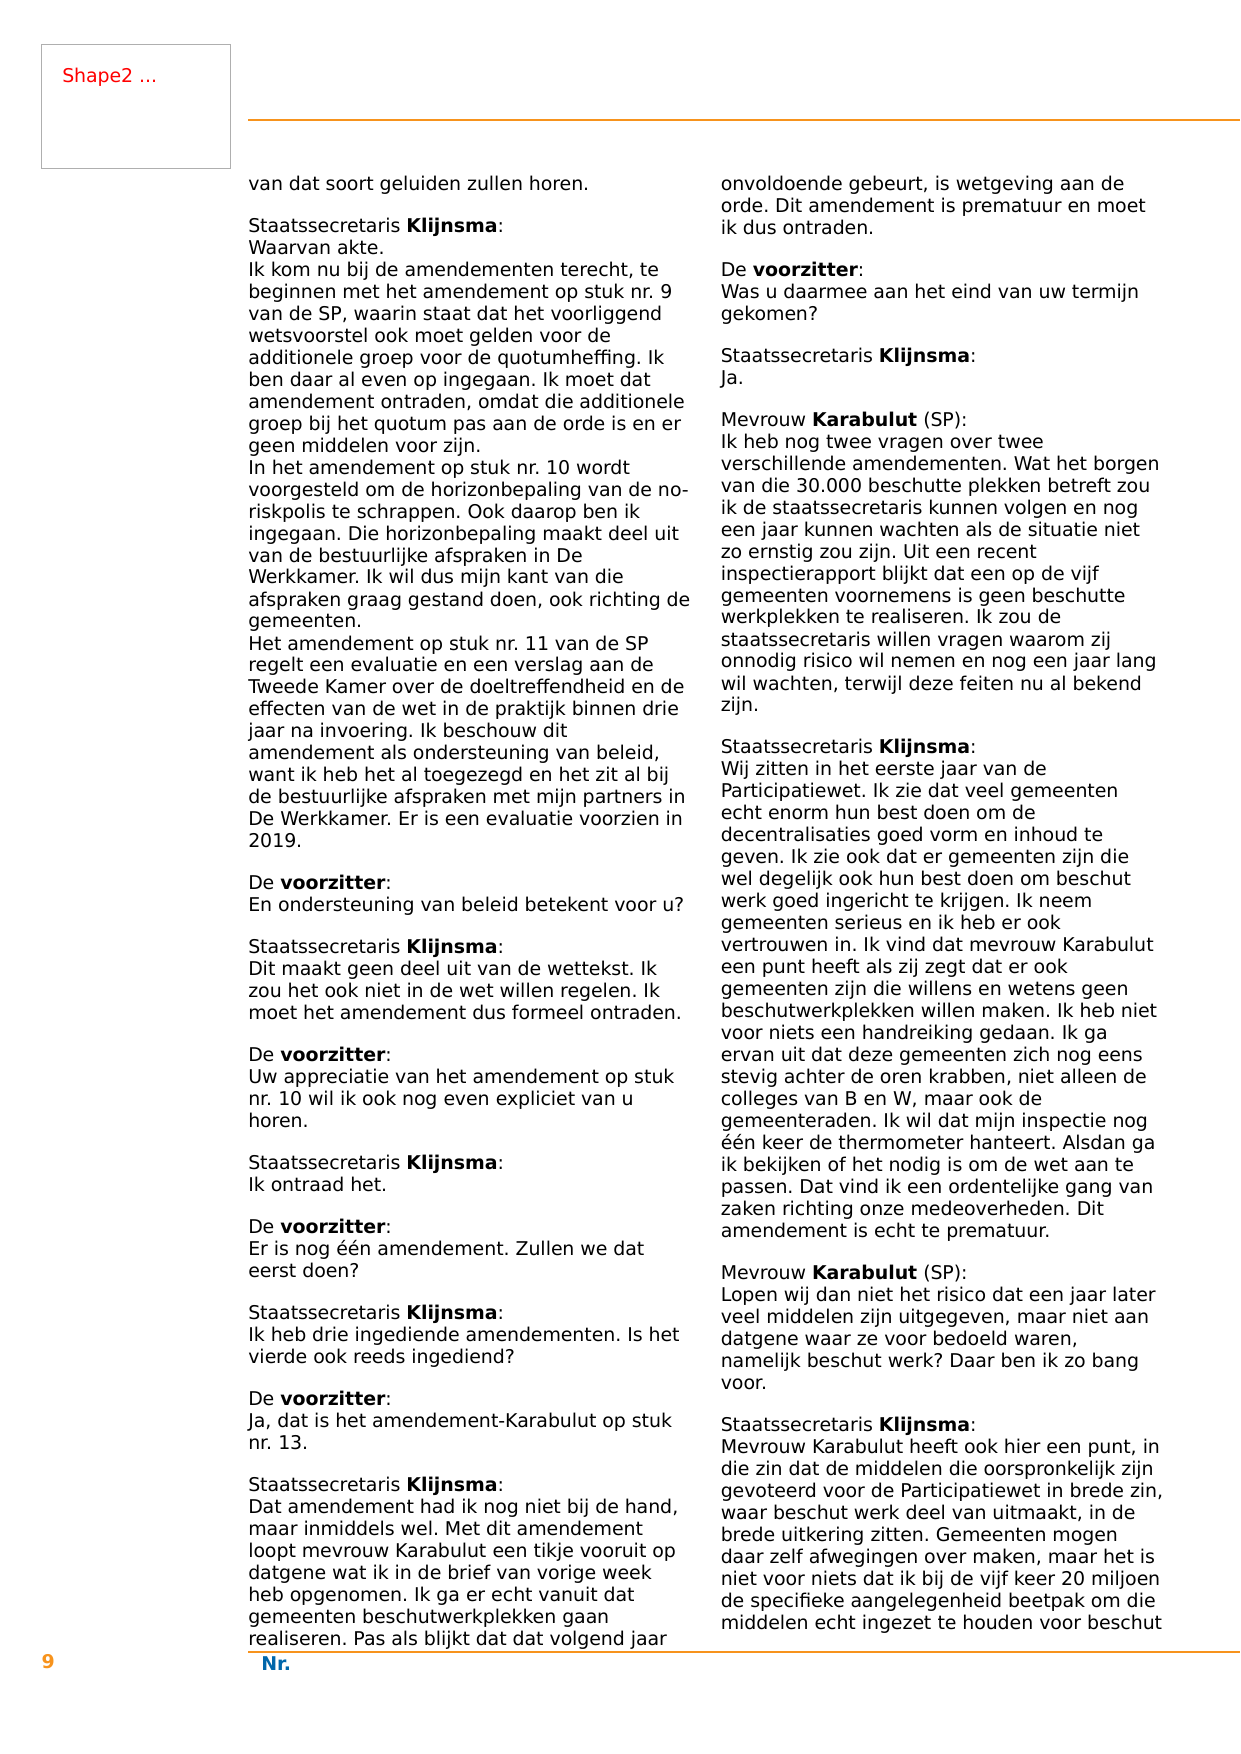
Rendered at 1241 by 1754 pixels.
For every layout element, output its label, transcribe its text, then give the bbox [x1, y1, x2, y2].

text Staatssecretaris Klijnsma: [721, 736, 1163, 758]
text Ik ontraad het. [248, 1174, 691, 1196]
text Was u daarmee aan het eind van uw termijn gekomen? [721, 281, 1163, 325]
text Staatssecretaris Klijnsma: [248, 215, 691, 237]
text De voorzitter: [248, 1044, 691, 1066]
text Staatssecretaris Klijnsma: [248, 1302, 691, 1324]
text En ondersteuning van beleid betekent voor u? [248, 894, 691, 916]
text onvoldoende gebeurt, is wetgeving aan de orde. Dit amendement is prematuur en moet ik dus ontraden. [721, 173, 1163, 239]
text Staatssecretaris Klijnsma: [721, 345, 1163, 367]
text Uw appreciatie van het amendement op stuk nr. 10 wil ik ook nog even expliciet van u horen. [248, 1066, 691, 1132]
text Het amendement op stuk nr. 11 van de SP regelt een evaluatie en een verslag aan de Tweede Kamer over de doeltreffendheid en de effecten van de wet in de praktijk binnen drie jaar na invoering. Ik beschouw dit amendement als ondersteuning van beleid, want ik heb het al toegezegd en het zit al bij de bestuurlijke afspraken met mijn partners in De Werkkamer. Er is een evaluatie voorzien in 2019. [248, 632, 691, 852]
text Mevrouw Karabulut (SP): [721, 409, 1163, 431]
text Dit maakt geen deel uit van de wettekst. Ik zou het ook niet in de wet willen regelen. Ik moet het amendement dus formeel ontraden. [248, 958, 691, 1024]
text De voorzitter: [721, 259, 1163, 281]
text Ja. [721, 367, 1163, 389]
text Mevrouw Karabulut heeft ook hier een punt, in die zin dat de middelen die oorspronkelijk zijn gevoteerd voor de Participatiewet in brede zin, waar beschut werk deel van uitmaakt, in de brede uitkering zitten. Gemeenten mogen daar zelf afwegingen over maken, maar het is niet voor niets dat ik bij de vijf keer 20 miljoen de specifieke aangelegenheid beetpak om die middelen echt ingezet te houden voor beschut [721, 1436, 1163, 1633]
text Mevrouw Karabulut (SP): [721, 1262, 1163, 1284]
text Waarvan akte. [248, 237, 691, 259]
text Staatssecretaris Klijnsma: [721, 1414, 1163, 1436]
text Ik kom nu bij de amendementen terecht, te beginnen met het amendement op stuk nr. 9 van de SP, waarin staat dat het voorliggend wetsvoorstel ook moet gelden voor de additionele groep voor de quotumheffing. Ik ben daar al even op ingegaan. Ik moet dat amendement ontraden, omdat die additionele groep bij het quotum pas aan de orde is en er geen middelen voor zijn. [248, 259, 691, 457]
text Ik heb drie ingediende amendementen. Is het vierde ook reeds ingediend? [248, 1324, 691, 1368]
text Lopen wij dan niet het risico dat een jaar later veel middelen zijn uitgegeven, maar niet aan datgene waar ze voor bedoeld waren, namelijk beschut werk? Daar ben ik zo bang voor. [721, 1284, 1163, 1394]
text In het amendement op stuk nr. 10 wordt voorgesteld om de horizonbepaling van de no-riskpolis te schrappen. Ook daarop ben ik ingegaan. Die horizonbepaling maakt deel uit van de bestuurlijke afspraken in De Werkkamer. Ik wil dus mijn kant van die afspraken graag gestand doen, ook richting de gemeenten. [248, 457, 691, 632]
text Ik heb nog twee vragen over twee verschillende amendementen. Wat het borgen van die 30.000 beschutte plekken betreft zou ik de staatssecretaris kunnen volgen en nog een jaar kunnen wachten als de situatie niet zo ernstig zou zijn. Uit een recent inspectierapport blijkt dat een op de vijf gemeenten voornemens is geen beschutte werkplekken te realiseren. Ik zou de staatssecretaris willen vragen waarom zij onnodig risico wil nemen en nog een jaar lang wil wachten, terwijl deze feiten nu al bekend zijn. [721, 431, 1163, 716]
text Dat amendement had ik nog niet bij de hand, maar inmiddels wel. Met dit amendement loopt mevrouw Karabulut een tikje vooruit op datgene wat ik in de brief van vorige week heb opgenomen. Ik ga er echt vanuit dat gemeenten beschutwerkplekken gaan realiseren. Pas als blijkt dat dat volgend jaar [248, 1496, 691, 1649]
text De voorzitter: [248, 1388, 691, 1410]
text Ja, dat is het amendement-Karabulut op stuk nr. 13. [248, 1410, 691, 1454]
text Wij zitten in het eerste jaar van de Participatiewet. Ik zie dat veel gemeenten echt enorm hun best doen om de decentralisaties goed vorm en inhoud te geven. Ik zie ook dat er gemeenten zijn die wel degelijk ook hun best doen om beschut werk goed ingericht te krijgen. Ik neem gemeenten serieus en ik heb er ook vertrouwen in. Ik vind dat mevrouw Karabulut een punt heeft als zij zegt dat er ook gemeenten zijn die willens en wetens geen beschutwerkplekken willen maken. Ik heb niet voor niets een handreiking gedaan. Ik ga ervan uit dat deze gemeenten zich nog eens stevig achter de oren krabben, niet alleen de colleges van B en W, maar ook de gemeenteraden. Ik wil dat mijn inspectie nog één keer de thermometer hanteert. Alsdan ga ik bekijken of het nodig is om de wet aan te passen. Dat vind ik een ordentelijke gang van zaken richting onze medeoverheden. Dit amendement is echt te prematuur. [721, 758, 1163, 1242]
text Er is nog één amendement. Zullen we dat eerst doen? [248, 1238, 691, 1282]
text Staatssecretaris Klijnsma: [248, 1152, 691, 1174]
text Staatssecretaris Klijnsma: [248, 936, 691, 958]
text De voorzitter: [248, 1216, 691, 1238]
text De voorzitter: [248, 872, 691, 894]
text Staatssecretaris Klijnsma: [248, 1474, 691, 1496]
text van dat soort geluiden zullen horen. [248, 173, 691, 195]
